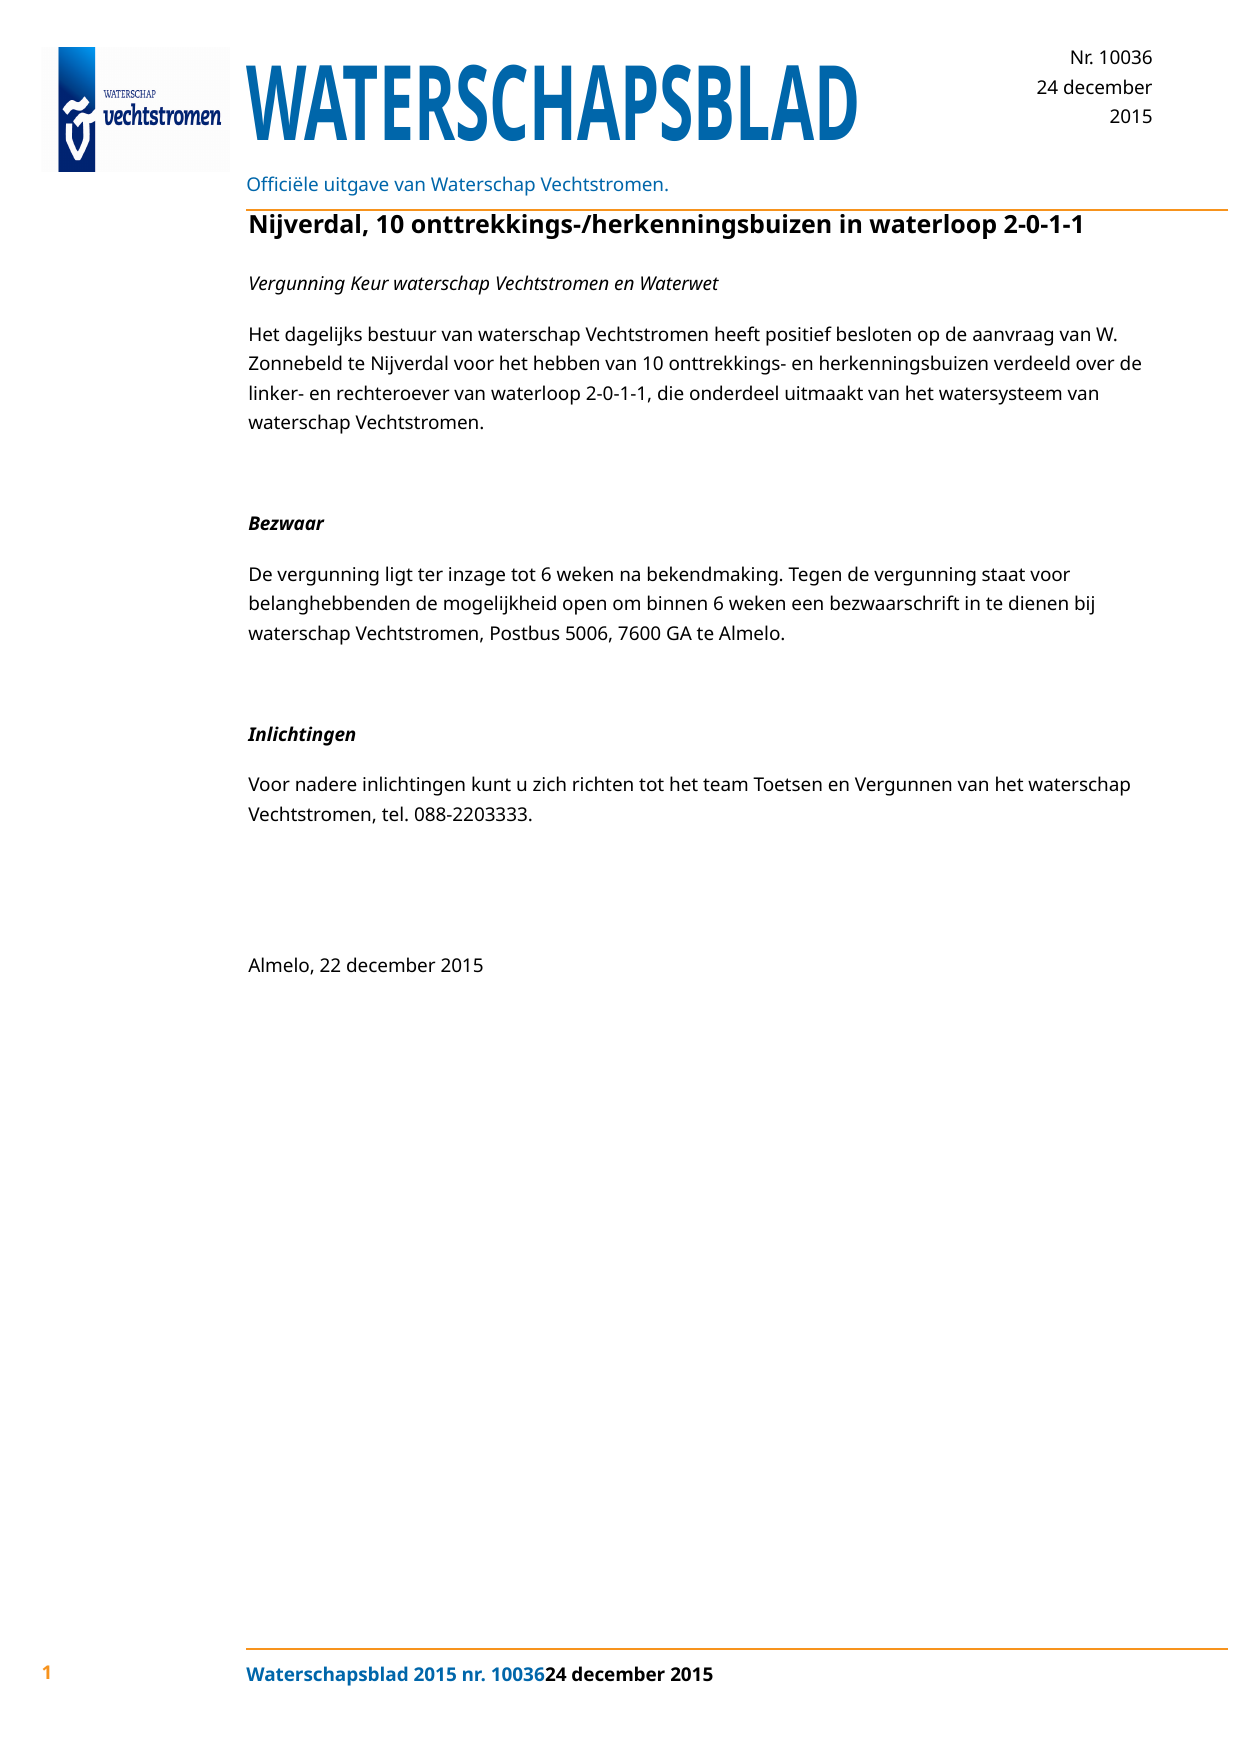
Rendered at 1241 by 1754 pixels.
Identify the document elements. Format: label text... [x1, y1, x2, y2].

text Nijverdal, 10 onttrekkings-/herkenningsbuizen in waterloop 2-0-1-1 [248, 211, 1152, 241]
text Almelo, 22 december 2015 [248, 952, 1152, 978]
picture [41, 47, 231, 172]
text Bezwaar [248, 510, 1152, 536]
text Inlichtingen [248, 721, 1152, 746]
text Vergunning Keur waterschap Vechtstromen en Waterwet [248, 270, 1152, 296]
text Voor nadere inlichtingen kunt u zich richten tot het team Toetsen en Vergunnen van het waterschap Vechtstromen, tel. 088-2203333. [248, 771, 1152, 826]
text Het dagelijks bestuur van waterschap Vechtstromen heeft positief besloten op de aanvraag van W. Zonnebeld te Nijverdal voor het hebben van 10 onttrekkings- en herkenningsbuizen verdeeld over de linker- en rechteroever van waterloop 2-0-1-1, die onderdeel uitmaakt van het watersysteem van waterschap Vechtstromen. [248, 321, 1152, 435]
text De vergunning ligt ter inzage tot 6 weken na bekendmaking. Tegen de vergunning staat voor belanghebbenden de mogelijkheid open om binnen 6 weken een bezwaarschrift in te dienen bij waterschap Vechtstromen, Postbus 5006, 7600 GA te Almelo. [248, 561, 1152, 646]
